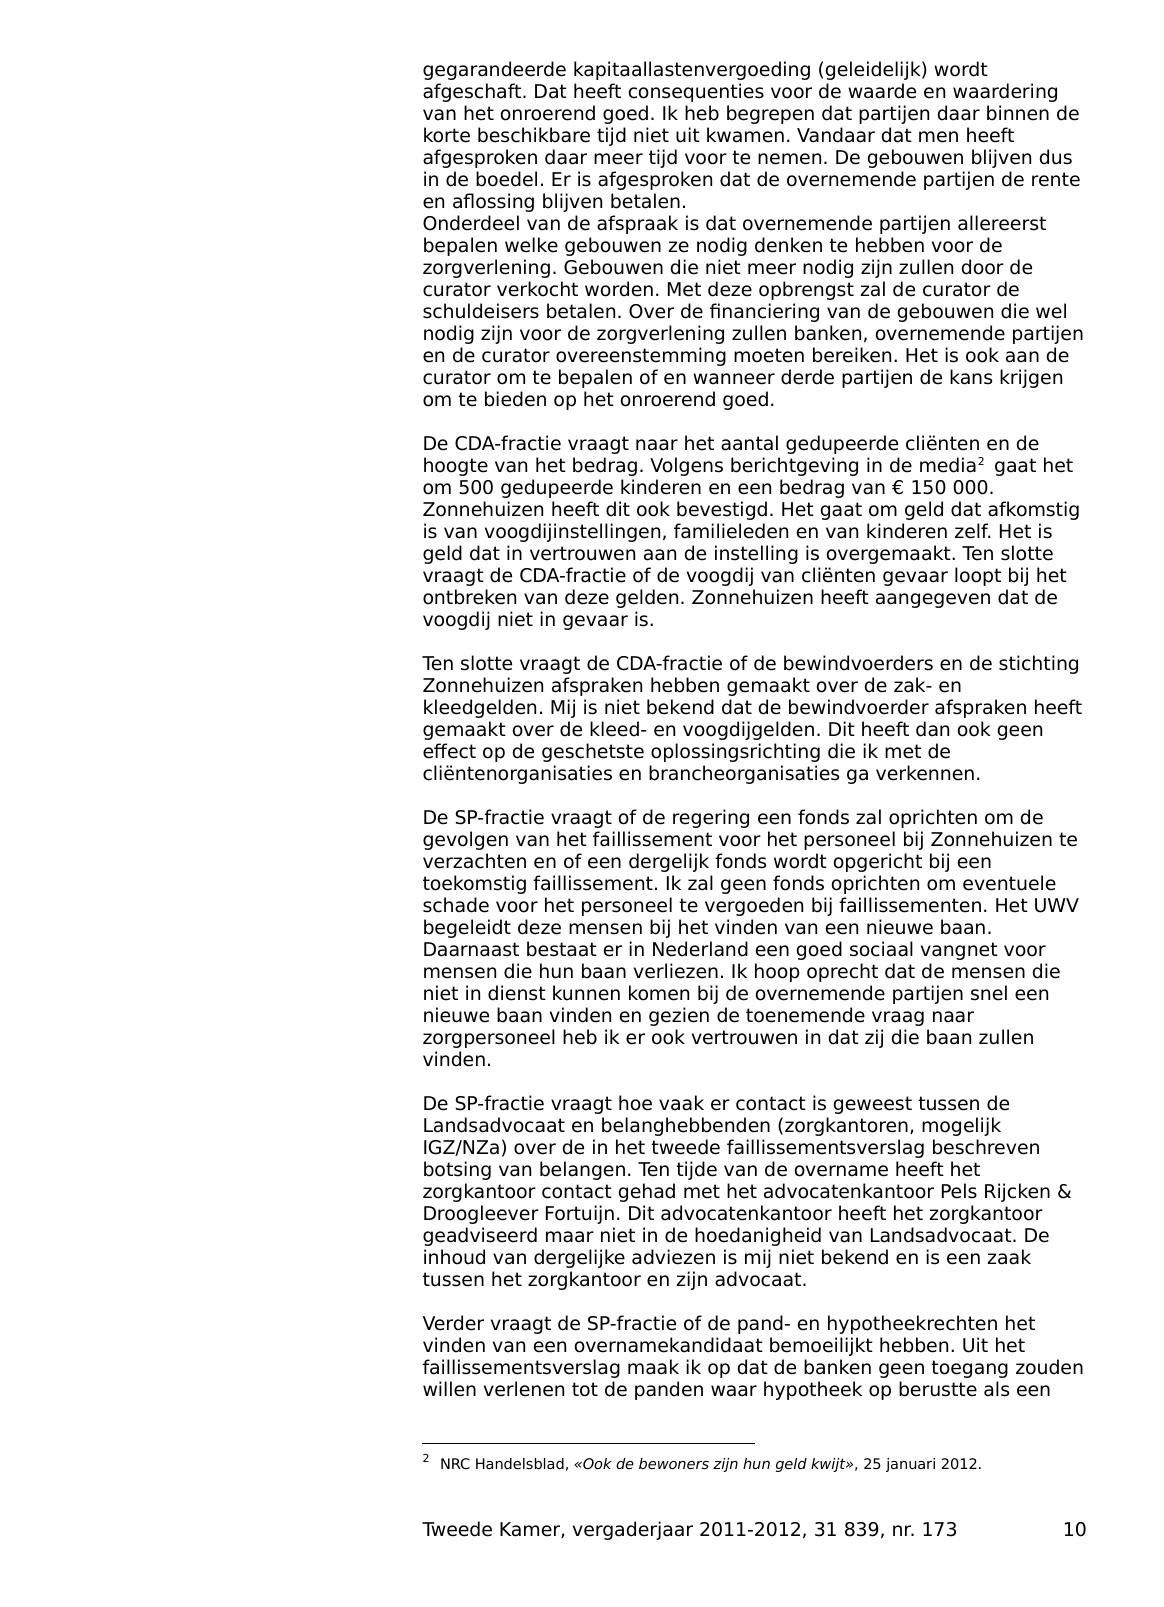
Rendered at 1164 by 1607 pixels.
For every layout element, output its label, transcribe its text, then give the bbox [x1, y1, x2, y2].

text gegarandeerde kapitaallastenvergoeding (geleidelijk) wordt afgeschaft. Dat heeft consequenties voor de waarde en waardering van het onroerend goed. Ik heb begrepen dat partijen daar binnen de korte beschikbare tijd niet uit kwamen. Vandaar dat men heeft afgesproken daar meer tijd voor te nemen. De gebouwen blijven dus in de boedel. Er is afgesproken dat de overnemende partijen de rente en aflossing blijven betalen. [422, 59, 1087, 213]
text De SP-fractie vraagt of de regering een fonds zal oprichten om de gevolgen van het faillissement voor het personeel bij Zonnehuizen te verzachten en of een dergelijk fonds wordt opgericht bij een toekomstig faillissement. Ik zal geen fonds oprichten om eventuele schade voor het personeel te vergoeden bij faillissementen. Het UWV begeleidt deze mensen bij het vinden van een nieuwe baan. Daarnaast bestaat er in Nederland een goed sociaal vangnet voor mensen die hun baan verliezen. Ik hoop oprecht dat de mensen die niet in dienst kunnen komen bij de overnemende partijen snel een nieuwe baan vinden en gezien de toenemende vraag naar zorgpersoneel heb ik er ook vertrouwen in dat zij die baan zullen vinden. [422, 807, 1087, 1071]
text NRC Handelsblad, «Ook de bewoners zijn hun geld kwijt», 25 januari 2012. [422, 1452, 1087, 1474]
text Ten slotte vraagt de CDA-fractie of de bewindvoerders en de stichting Zonnehuizen afspraken hebben gemaakt over de zak- en kleedgelden. Mij is niet bekend dat de bewindvoerder afspraken heeft gemaakt over de kleed- en voogdijgelden. Dit heeft dan ook geen effect op de geschetste oplossingsrichting die ik met de cliëntenorganisaties en brancheorganisaties ga verkennen. [422, 653, 1087, 785]
text Verder vraagt de SP-fractie of de pand- en hypotheekrechten het vinden van een overnamekandidaat bemoeilijkt hebben. Uit het faillissementsverslag maak ik op dat de banken geen toegang zouden willen verlenen tot de panden waar hypotheek op berustte als een [422, 1313, 1087, 1401]
text Onderdeel van de afspraak is dat overnemende partijen allereerst bepalen welke gebouwen ze nodig denken te hebben voor de zorgverlening. Gebouwen die niet meer nodig zijn zullen door de curator verkocht worden. Met deze opbrengst zal de curator de schuldeisers betalen. Over de financiering van de gebouwen die wel nodig zijn voor de zorgverlening zullen banken, overnemende partijen en de curator overeenstemming moeten bereiken. Het is ook aan de curator om te bepalen of en wanneer derde partijen de kans krijgen om te bieden op het onroerend goed. [422, 213, 1087, 411]
text De SP-fractie vraagt hoe vaak er contact is geweest tussen de Landsadvocaat en belanghebbenden (zorgkantoren, mogelijk IGZ/NZa) over de in het tweede faillissementsverslag beschreven botsing van belangen. Ten tijde van de overname heeft het zorgkantoor contact gehad met het advocatenkantoor Pels Rijcken & Droogleever Fortuijn. Dit advocatenkantoor heeft het zorgkantoor geadviseerd maar niet in de hoedanigheid van Landsadvocaat. De inhoud van dergelijke adviezen is mij niet bekend en is een zaak tussen het zorgkantoor en zijn advocaat. [422, 1093, 1087, 1291]
text De CDA-fractie vraagt naar het aantal gedupeerde cliënten en de hoogte van het bedrag. Volgens berichtgeving in de media gaat het om 500 gedupeerde kinderen en een bedrag van € 150 000. Zonnehuizen heeft dit ook bevestigd. Het gaat om geld dat afkomstig is van voogdijinstellingen, familieleden en van kinderen zelf. Het is geld dat in vertrouwen aan de instelling is overgemaakt. Ten slotte vraagt de CDA-fractie of de voogdij van cliënten gevaar loopt bij het ontbreken van deze gelden. Zonnehuizen heeft aangegeven dat de voogdij niet in gevaar is. [422, 433, 1087, 631]
